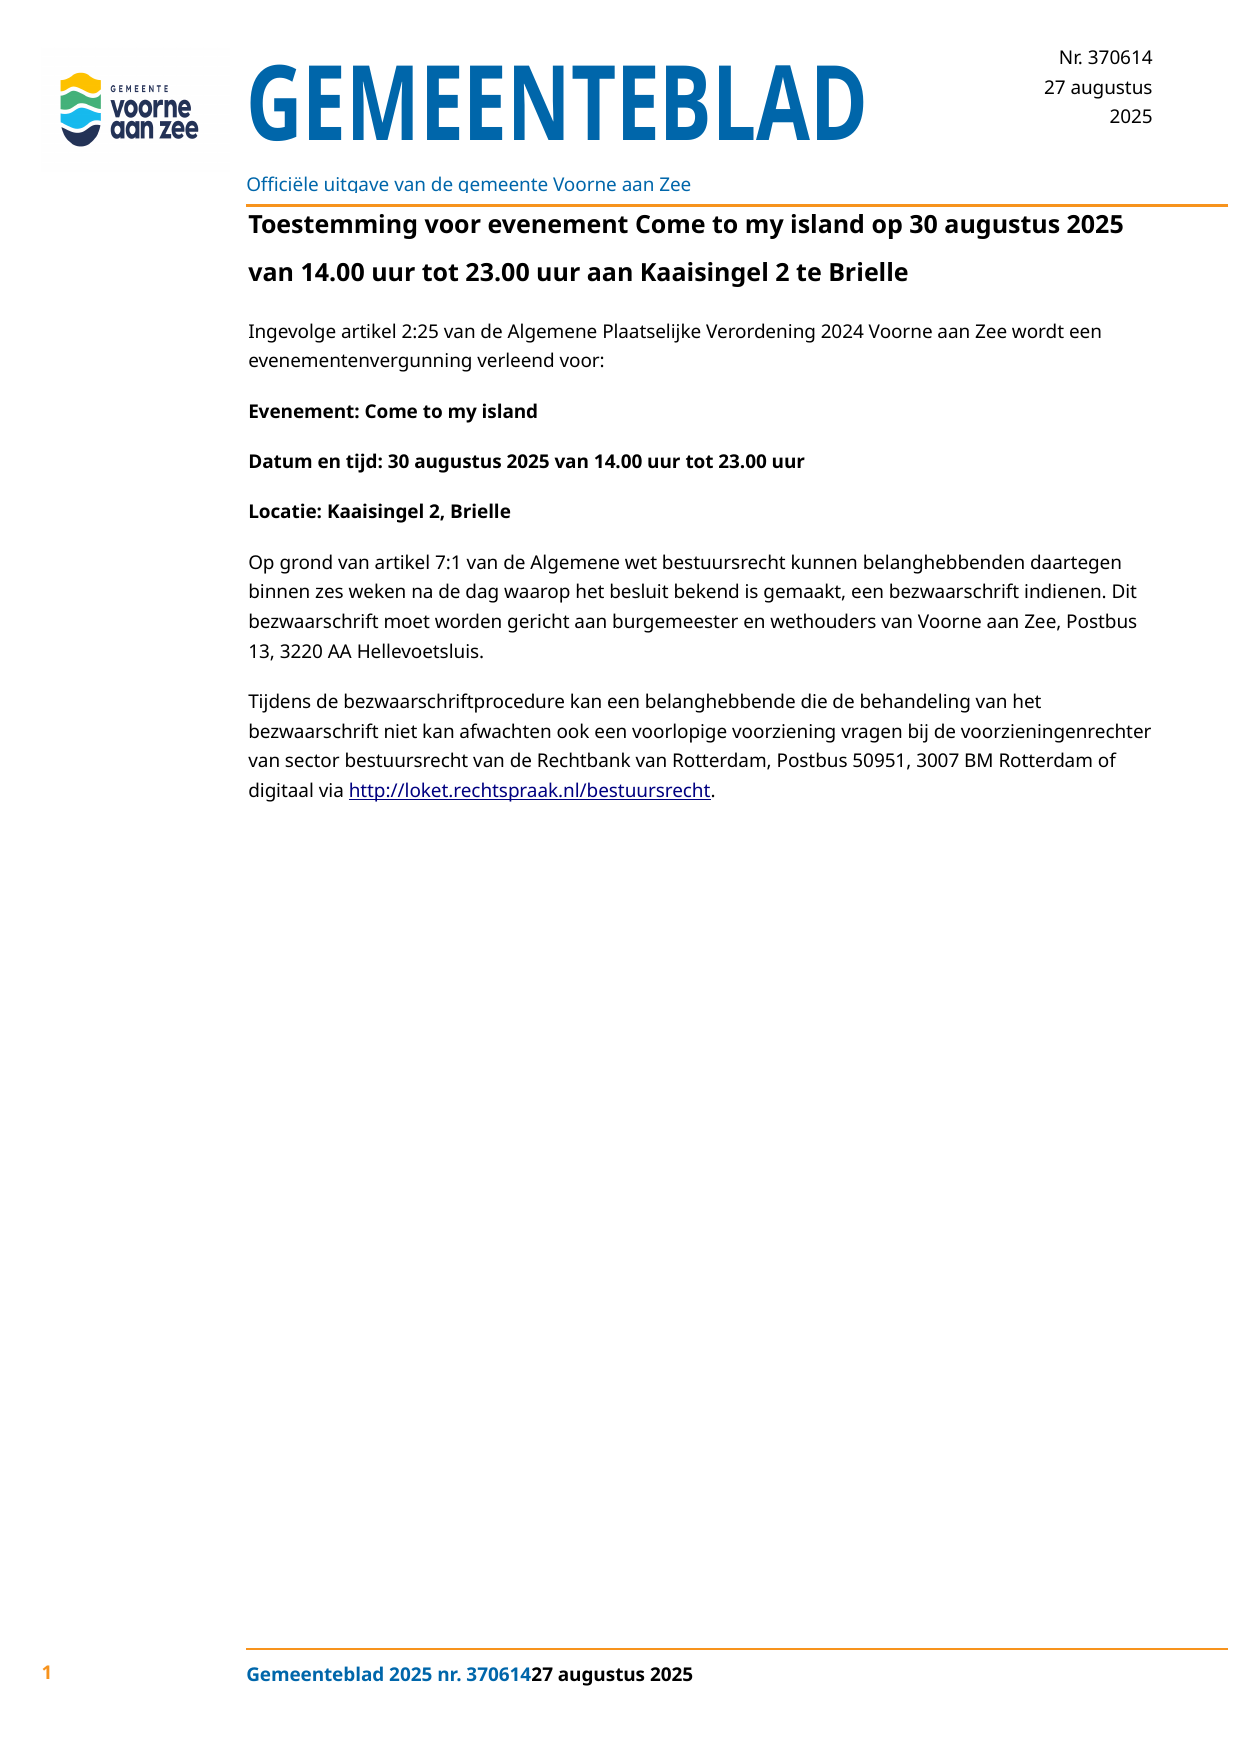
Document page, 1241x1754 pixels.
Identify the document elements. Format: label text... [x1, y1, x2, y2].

text Evenement: Come to my island [248, 398, 1152, 424]
text Tijdens de bezwaarschriftprocedure kan een belanghebbende die de behandeling van het bezwaarschrift niet kan afwachten ook een voorlopige voorziening vragen bij de voorzieningenrechter van sector bestuursrecht van de Rechtbank van Rotterdam, Postbus 50951, 3007 BM Rotterdam of digitaal via http://loket.rechtspraak.nl/bestuursrecht. [248, 688, 1152, 803]
text Locatie: Kaaisingel 2, Brielle [248, 499, 1152, 524]
text Toestemming voor evenement Come to my island op 30 augustus 2025 van 14.00 uur tot 23.00 uur aan Kaaisingel 2 te Brielle [248, 207, 1152, 288]
text Datum en tijd: 30 augustus 2025 van 14.00 uur tot 23.00 uur [248, 448, 1152, 474]
text Ingevolge artikel 2:25 van de Algemene Plaatselijke Verordening 2024 Voorne aan Zee wordt een evenementenvergunning verleend voor: [248, 318, 1152, 373]
picture [41, 47, 231, 172]
text Op grond van artikel 7:1 van de Algemene wet bestuursrecht kunnen belanghebbenden daartegen binnen zes weken na de dag waarop het besluit bekend is gemaakt, een bezwaarschrift indienen. Dit bezwaarschrift moet worden gericht aan burgemeester en wethouders van Voorne aan Zee, Postbus 13, 3220 AA Hellevoetsluis. [248, 549, 1152, 664]
